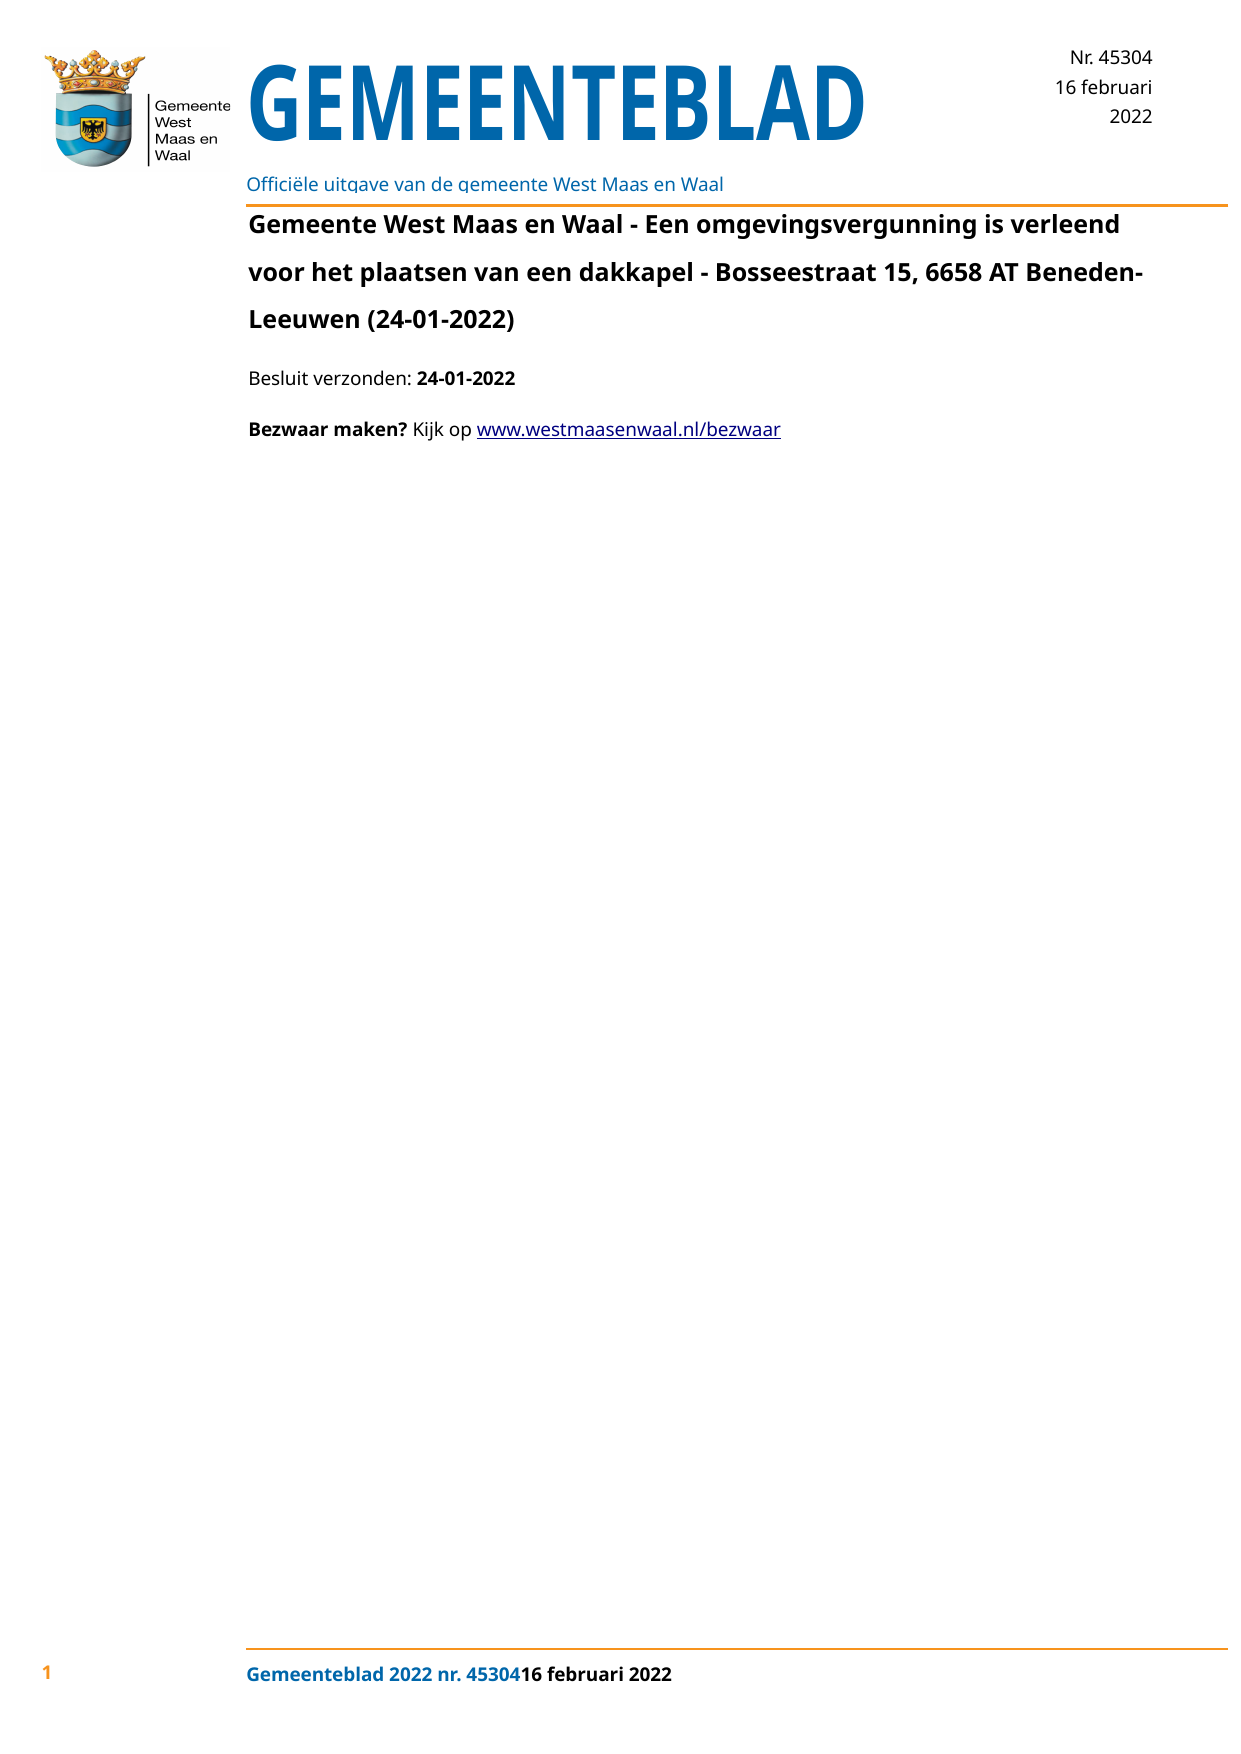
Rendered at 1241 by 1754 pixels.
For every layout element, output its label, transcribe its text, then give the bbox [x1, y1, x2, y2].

picture [41, 47, 231, 172]
text Besluit verzonden: 24-01-2022 [248, 366, 1152, 391]
text Gemeente West Maas en Waal - Een omgevingsvergunning is verleend voor het plaatsen van een dakkapel - Bosseestraat 15, 6658 AT Beneden-Leeuwen (24-01-2022) [248, 207, 1152, 336]
text Bezwaar maken? Kijk op www.westmaasenwaal.nl/bezwaar [248, 416, 1152, 442]
